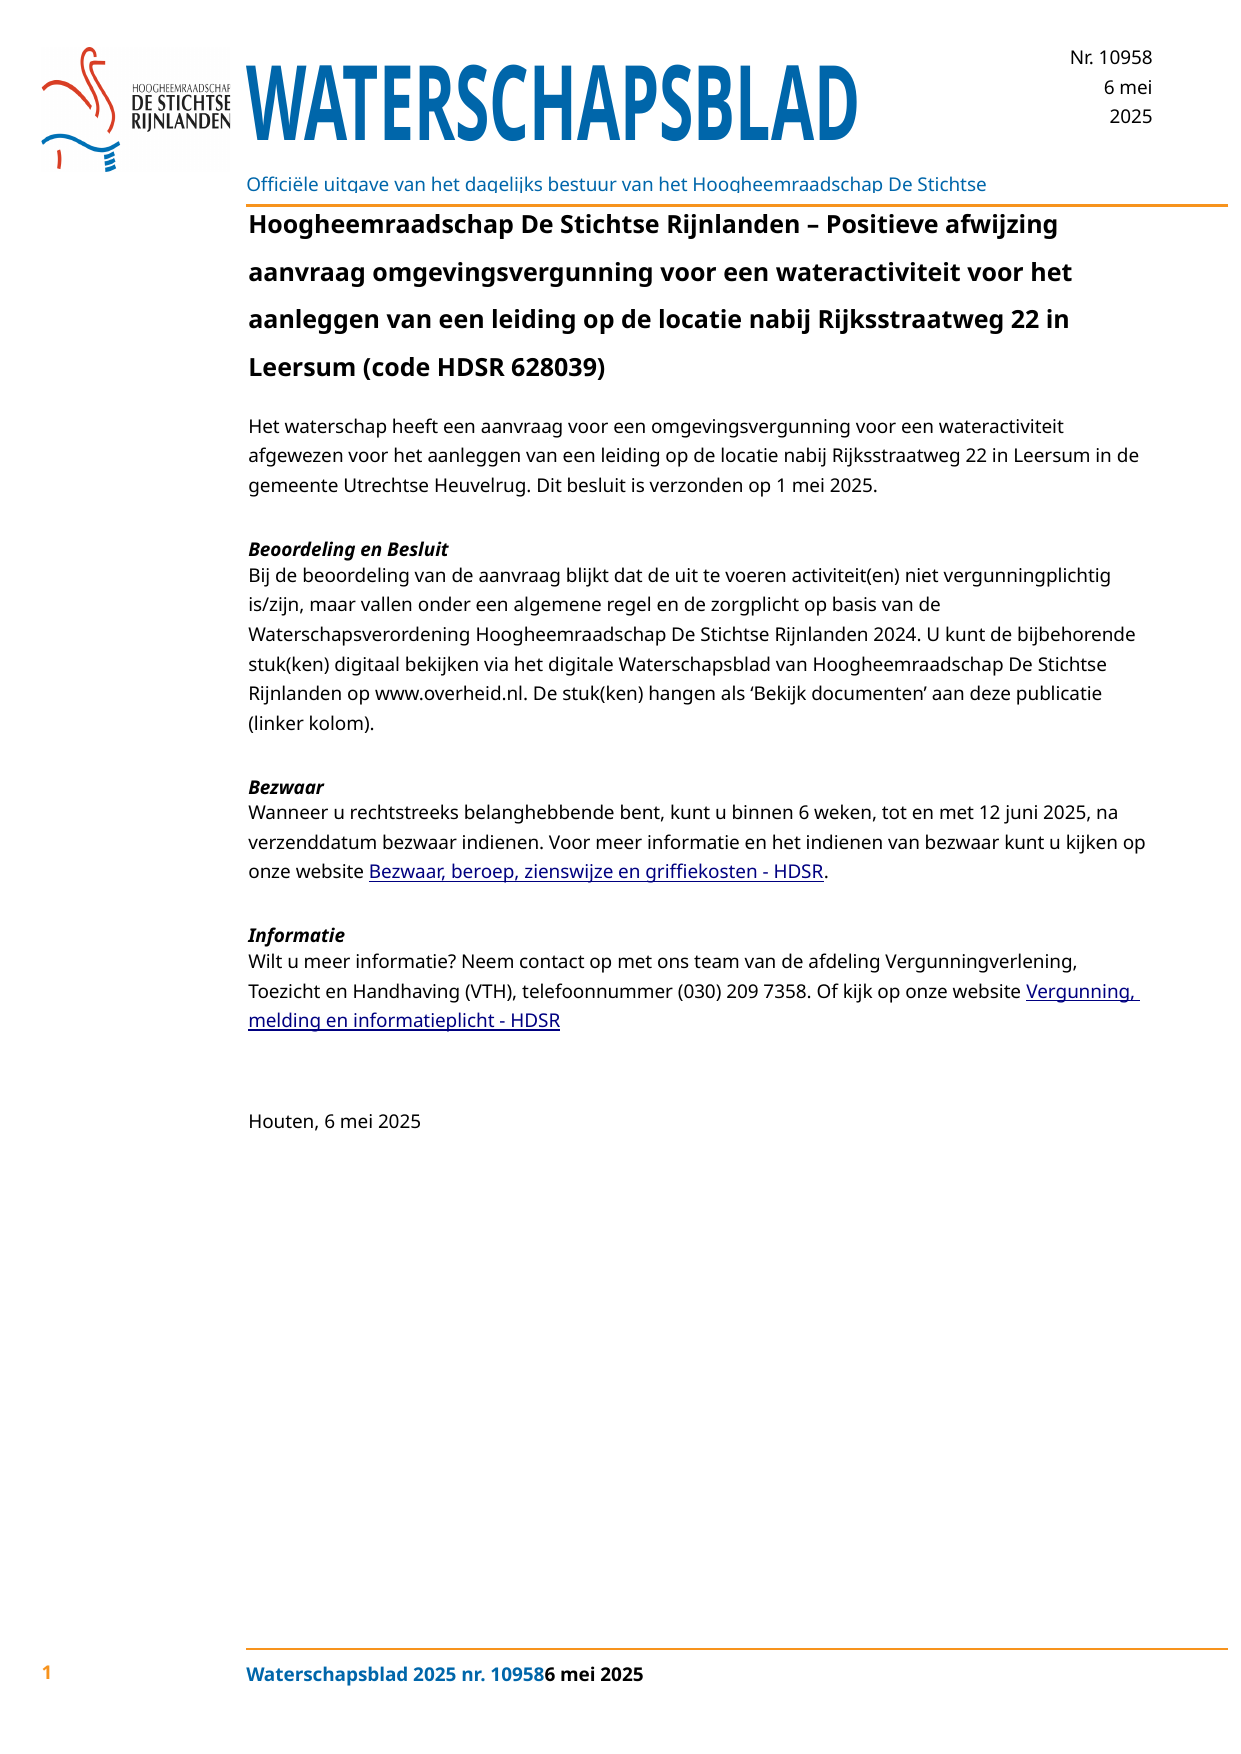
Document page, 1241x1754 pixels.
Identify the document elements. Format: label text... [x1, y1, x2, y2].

text Beoordeling en Besluit [248, 536, 1152, 562]
text Informatie [248, 923, 1152, 948]
text Bezwaar [248, 774, 1152, 799]
text Het waterschap heeft een aanvraag voor een omgevingsvergunning voor een wateractiviteit afgewezen voor het aanleggen van een leiding op de locatie nabij Rijksstraatweg 22 in Leersum in de gemeente Utrechtse Heuvelrug. Dit besluit is verzonden op 1 mei 2025. [248, 413, 1152, 498]
text Hoogheemraadschap De Stichtse Rijnlanden – Positieve afwijzing aanvraag omgevingsvergunning voor een wateractiviteit voor het aanleggen van een leiding op de locatie nabij Rijksstraatweg 22 in Leersum (code HDSR 628039) [248, 207, 1152, 384]
text Bij de beoordeling van de aanvraag blijkt dat de uit te voeren activiteit(en) niet vergunningplichtig is/zijn, maar vallen onder een algemene regel en de zorgplicht op basis van de Waterschapsverordening Hoogheemraadschap De Stichtse Rijnlanden 2024. U kunt de bijbehorende stuk(ken) digitaal bekijken via het digitale Waterschapsblad van Hoogheemraadschap De Stichtse Rijnlanden op www.overheid.nl. De stuk(ken) hangen als ‘Bekijk documenten’ aan deze publicatie (linker kolom). [248, 562, 1152, 736]
text Houten, 6 mei 2025 [248, 1108, 1152, 1134]
picture [41, 47, 231, 172]
text Wilt u meer informatie? Neem contact op met ons team van de afdeling Vergunningverlening, Toezicht en Handhaving (VTH), telefoonnummer (030) 209 7358. Of kijk op onze website Vergunning, melding en informatieplicht - HDSR [248, 948, 1152, 1033]
text Wanneer u rechtstreeks belanghebbende bent, kunt u binnen 6 weken, tot en met 12 juni 2025, na verzenddatum bezwaar indienen. Voor meer informatie en het indienen van bezwaar kunt u kijken op onze website Bezwaar, beroep, zienswijze en griffiekosten - HDSR. [248, 799, 1152, 884]
